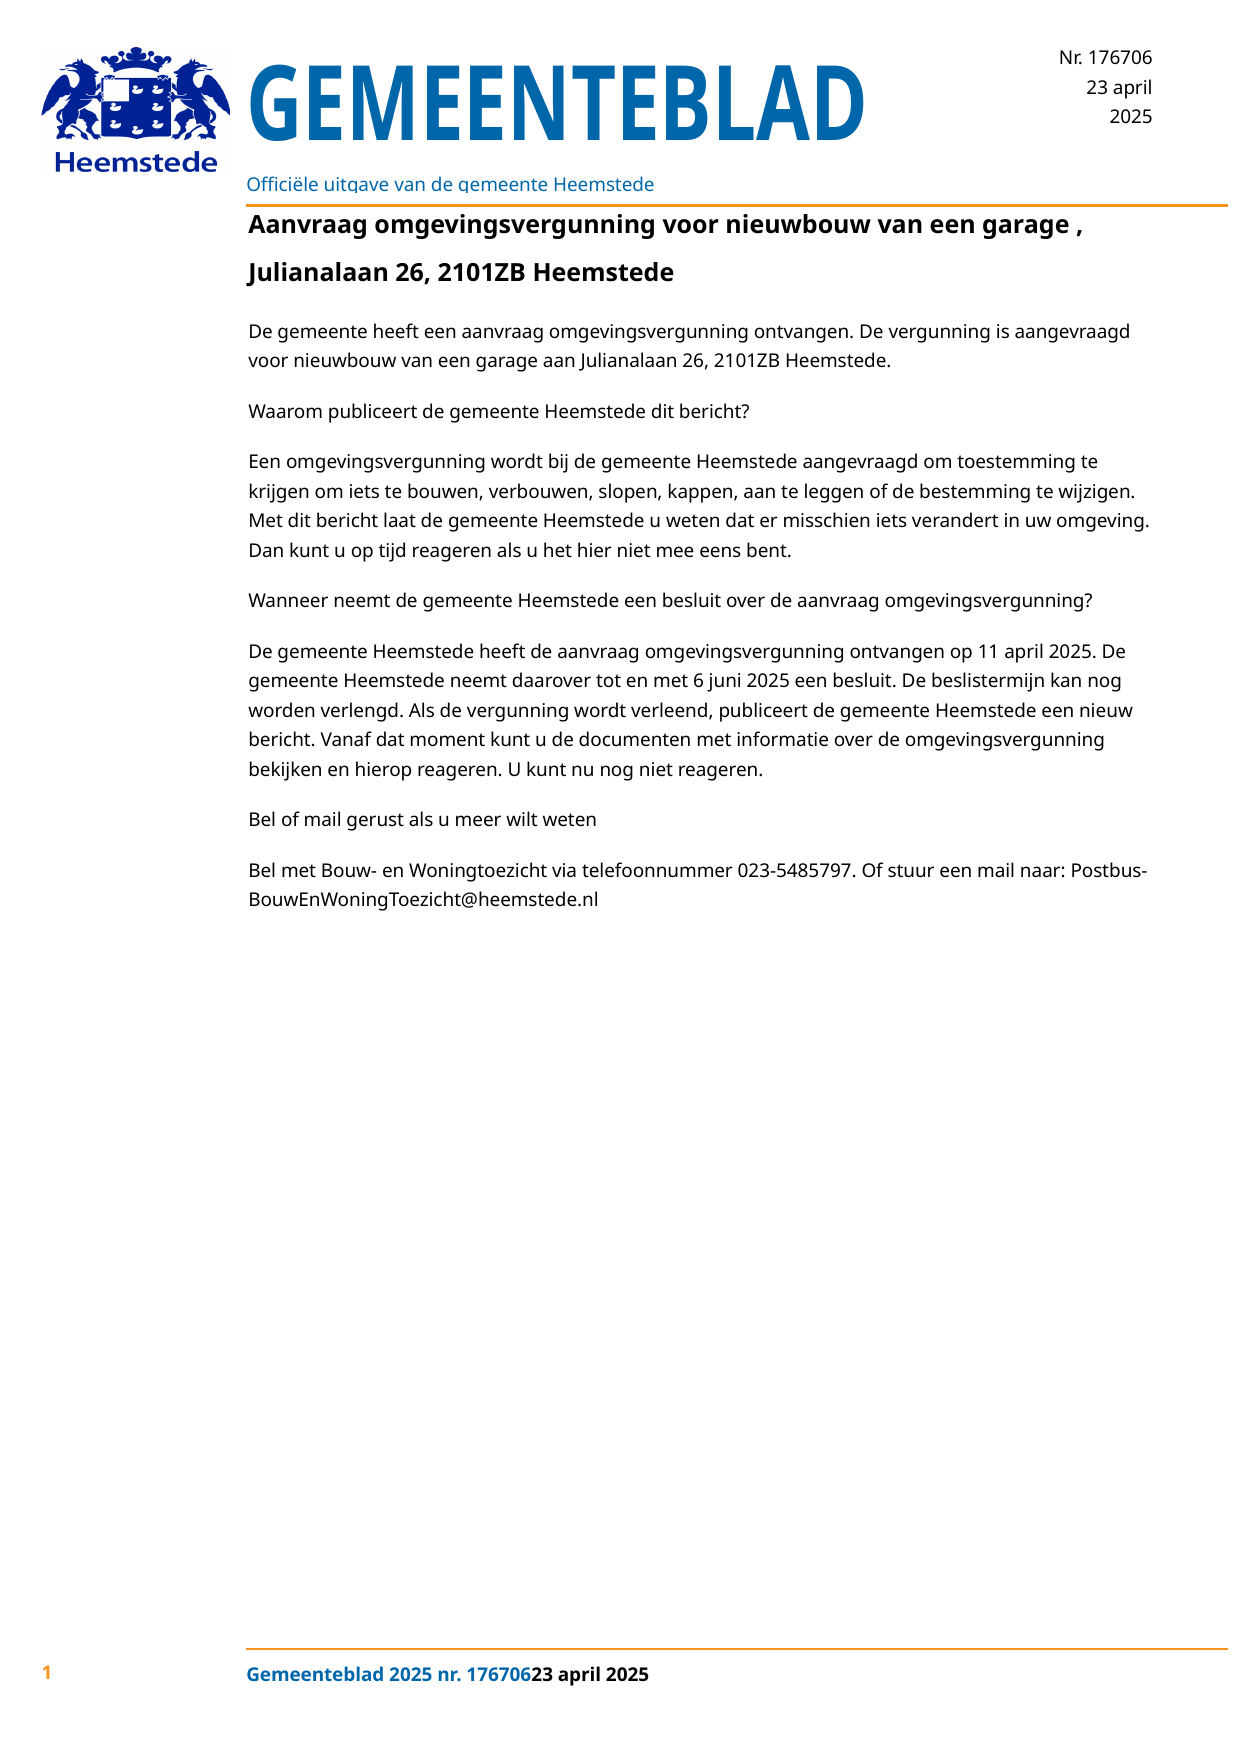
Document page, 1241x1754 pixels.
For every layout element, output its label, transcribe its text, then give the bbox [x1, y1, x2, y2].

text De gemeente heeft een aanvraag omgevingsvergunning ontvangen. De vergunning is aangevraagd voor nieuwbouw van een garage aan Julianalaan 26, 2101ZB Heemstede. [248, 318, 1152, 373]
text Bel met Bouw- en Woningtoezicht via telefoonnummer 023-5485797. Of stuur een mail naar: Postbus-BouwEnWoningToezicht@heemstede.nl [248, 857, 1152, 912]
picture [41, 47, 231, 172]
text Aanvraag omgevingsvergunning voor nieuwbouw van een garage , Julianalaan 26, 2101ZB Heemstede [248, 207, 1152, 288]
text De gemeente Heemstede heeft de aanvraag omgevingsvergunning ontvangen op 11 april 2025. De gemeente Heemstede neemt daarover tot en met 6 juni 2025 een besluit. De beslistermijn kan nog worden verlengd. Als de vergunning wordt verleend, publiceert de gemeente Heemstede een nieuw bericht. Vanaf dat moment kunt u de documenten met informatie over de omgevingsvergunning bekijken en hierop reageren. U kunt nu nog niet reageren. [248, 638, 1152, 782]
text Waarom publiceert de gemeente Heemstede dit bericht? [248, 398, 1152, 424]
text Wanneer neemt de gemeente Heemstede een besluit over de aanvraag omgevingsvergunning? [248, 587, 1152, 613]
text Bel of mail gerust als u meer wilt weten [248, 807, 1152, 832]
text Een omgevingsvergunning wordt bij de gemeente Heemstede aangevraagd om toestemming te krijgen om iets te bouwen, verbouwen, slopen, kappen, aan te leggen of de bestemming te wijzigen. Met dit bericht laat de gemeente Heemstede u weten dat er misschien iets verandert in uw omgeving. Dan kunt u op tijd reageren als u het hier niet mee eens bent. [248, 448, 1152, 563]
